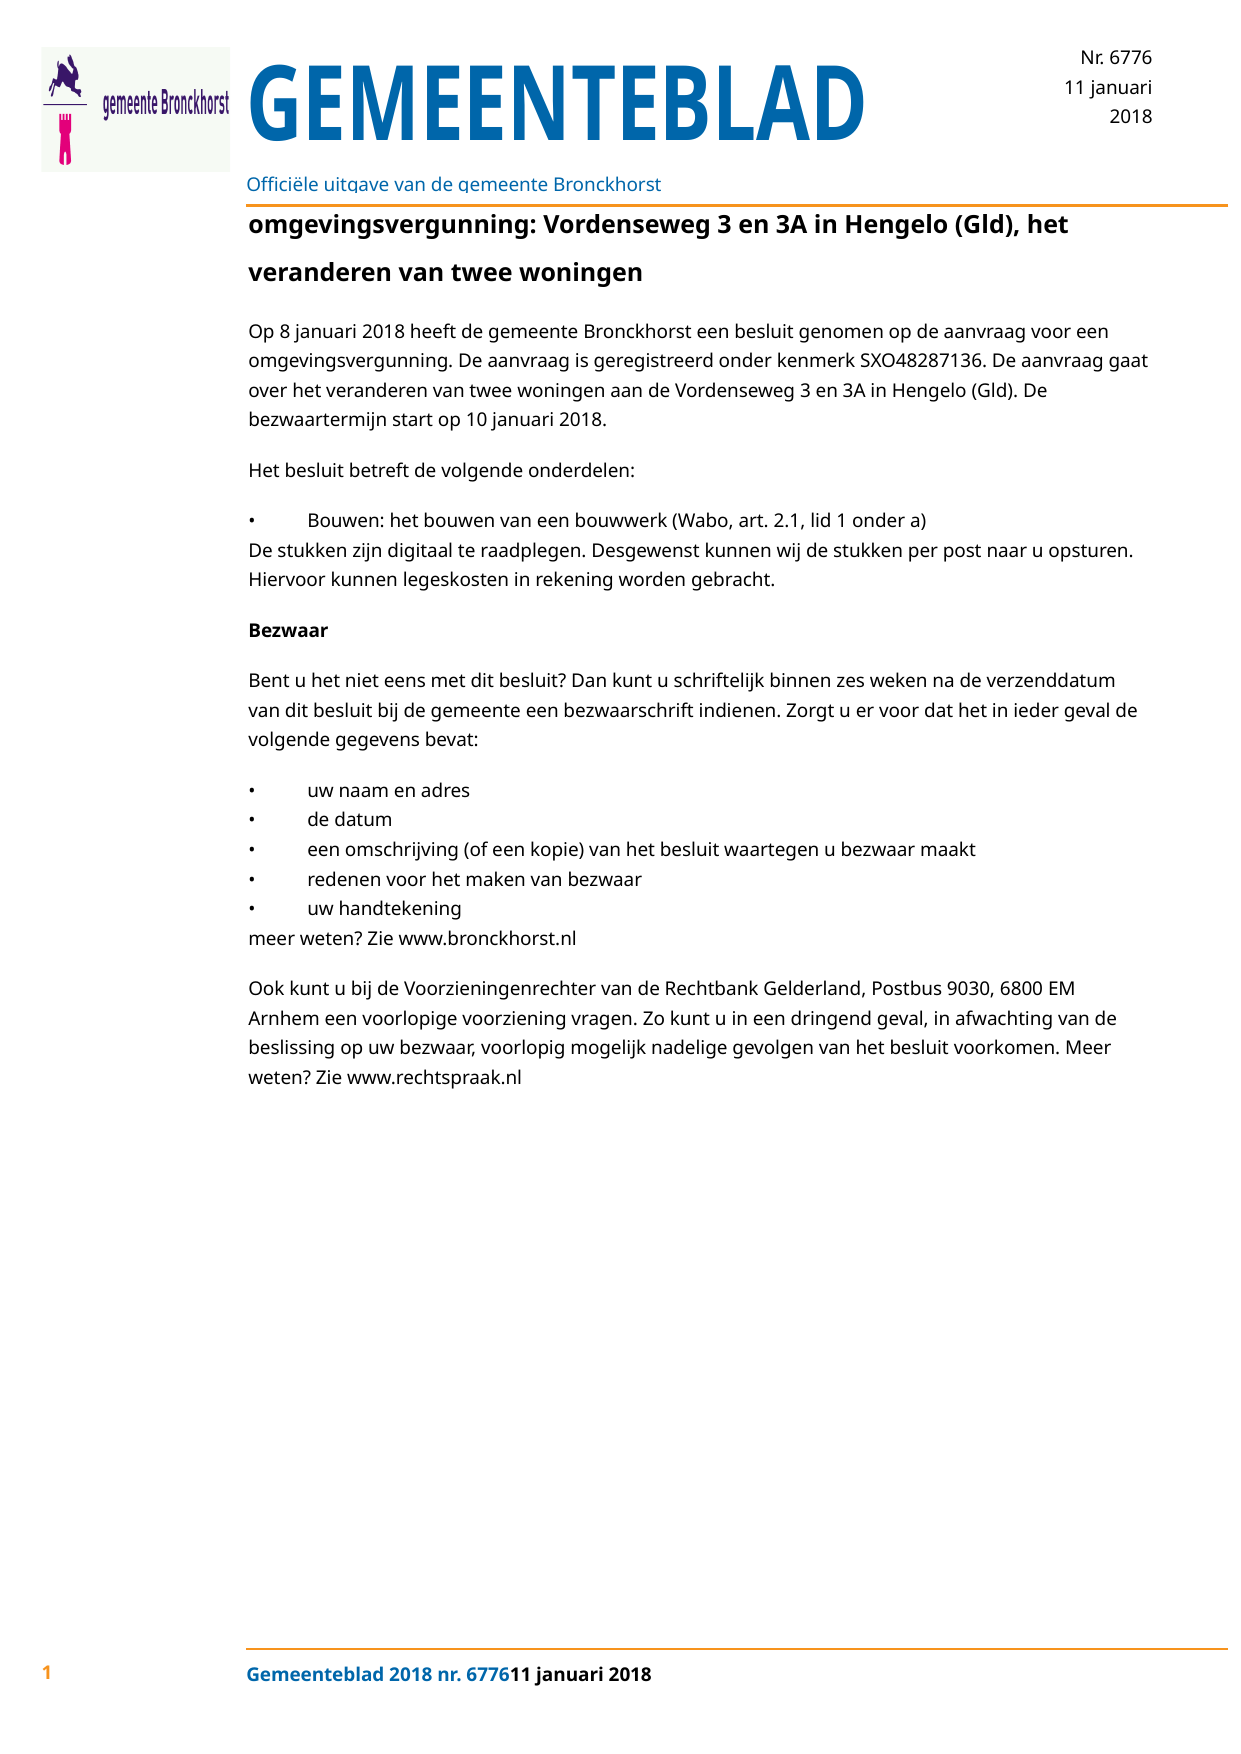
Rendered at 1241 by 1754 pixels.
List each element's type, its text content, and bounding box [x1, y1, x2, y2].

list uw handtekening [248, 895, 1152, 921]
picture [41, 47, 231, 172]
text omgevingsvergunning: Vordenseweg 3 en 3A in Hengelo (Gld), het veranderen van twee woningen [248, 207, 1152, 288]
list een omschrijving (of een kopie) van het besluit waartegen u bezwaar maakt [248, 836, 1152, 862]
text Bezwaar [248, 617, 1152, 643]
text Bent u het niet eens met dit besluit? Dan kunt u schriftelijk binnen zes weken na de verzenddatum van dit besluit bij de gemeente een bezwaarschrift indienen. Zorgt u er voor dat het in ieder geval de volgende gegevens bevat: [248, 667, 1152, 752]
text meer weten? Zie www.bronckhorst.nl [248, 925, 1152, 951]
text Op 8 januari 2018 heeft de gemeente Bronckhorst een besluit genomen op de aanvraag voor een omgevingsvergunning. De aanvraag is geregistreerd onder kenmerk SXO48287136. De aanvraag gaat over het veranderen van twee woningen aan de Vordenseweg 3 en 3A in Hengelo (Gld). De bezwaartermijn start op 10 januari 2018. [248, 318, 1152, 432]
list redenen voor het maken van bezwaar [248, 866, 1152, 892]
list de datum [248, 807, 1152, 832]
list uw naam en adres [248, 777, 1152, 803]
text Het besluit betreft de volgende onderdelen: [248, 457, 1152, 483]
text Ook kunt u bij de Voorzieningenrechter van de Rechtbank Gelderland, Postbus 9030, 6800 EM Arnhem een voorlopige voorziening vragen. Zo kunt u in een dringend geval, in afwachting van de beslissing op uw bezwaar, voorlopig mogelijk nadelige gevolgen van het besluit voorkomen. Meer weten? Zie www.rechtspraak.nl [248, 975, 1152, 1090]
text De stukken zijn digitaal te raadplegen. Desgewenst kunnen wij de stukken per post naar u opsturen. Hiervoor kunnen legeskosten in rekening worden gebracht. [248, 537, 1152, 592]
list Bouwen: het bouwen van een bouwwerk (Wabo, art. 2.1, lid 1 onder a) [248, 507, 1152, 533]
